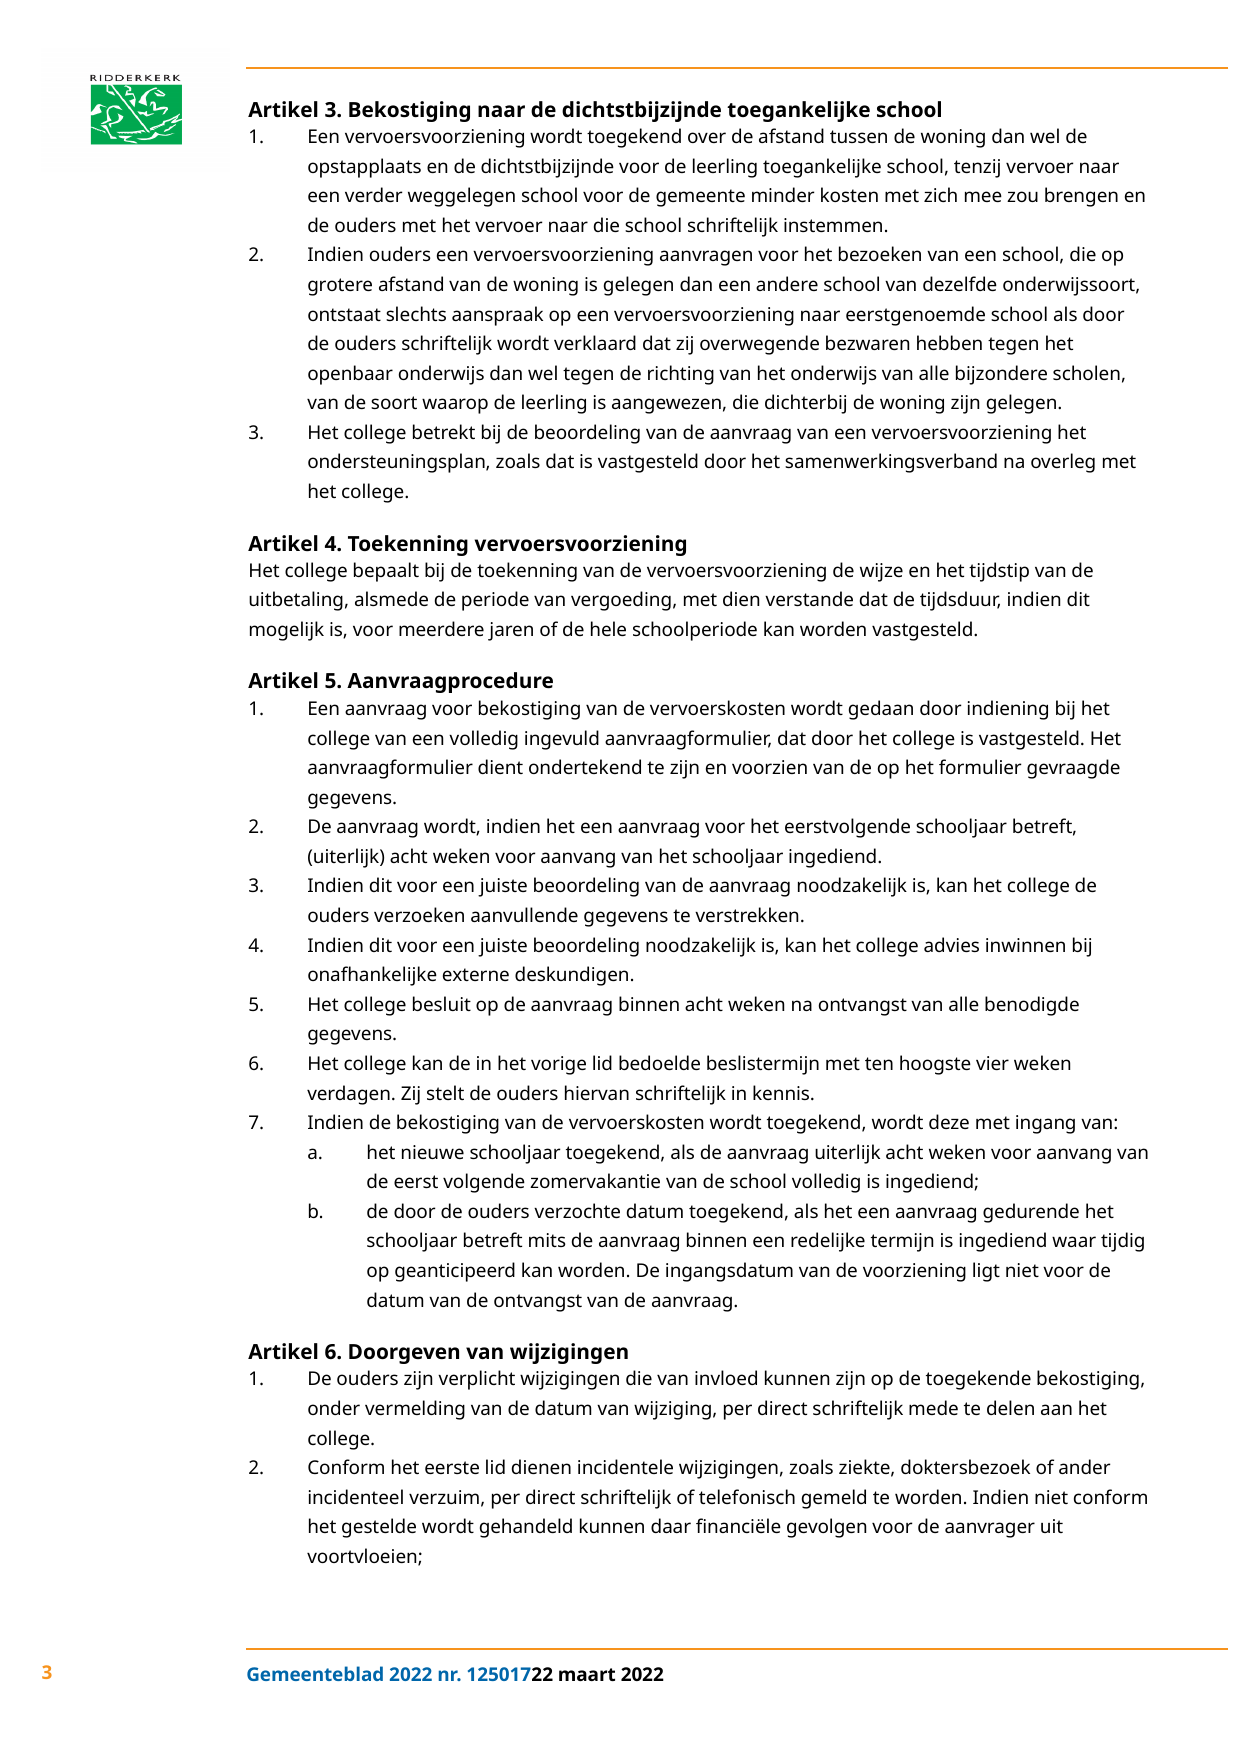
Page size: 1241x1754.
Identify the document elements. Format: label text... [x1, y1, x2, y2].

text Het college bepaalt bij de toekenning van de vervoersvoorziening de wijze en het tijdstip van de uitbetaling, alsmede de periode van vergoeding, met dien verstande dat de tijdsduur, indien dit mogelijk is, voor meerdere jaren of de hele schoolperiode kan worden vastgesteld. [248, 557, 1152, 642]
list Indien dit voor een juiste beoordeling noodzakelijk is, kan het college advies inwinnen bij onafhankelijke externe deskundigen. [248, 932, 1152, 987]
list Indien ouders een vervoersvoorziening aanvragen voor het bezoeken van een school, die op grotere afstand van de woning is gelegen dan een andere school van dezelfde onderwijssoort, ontstaat slechts aanspraak op een vervoersvoorziening naar eerstgenoemde school als door de ouders schriftelijk wordt verklaard dat zij overwegende bezwaren hebben tegen het openbaar onderwijs dan wel tegen de richting van het onderwijs van alle bijzondere scholen, van de soort waarop de leerling is aangewezen, die dichterbij de woning zijn gelegen. [248, 242, 1152, 415]
list het nieuwe schooljaar toegekend, als de aanvraag uiterlijk acht weken voor aanvang van de eerst volgende zomervakantie van de school volledig is ingediend; [307, 1139, 1152, 1194]
list De ouders zijn verplicht wijzigingen die van invloed kunnen zijn op de toegekende bekostiging, onder vermelding van de datum van wijziging, per direct schriftelijk mede te delen aan het college. [248, 1366, 1152, 1451]
text Artikel 3. Bekostiging naar de dichtstbijzijnde toegankelijke school [248, 95, 1152, 123]
picture [41, 47, 231, 172]
text Artikel 6. Doorgeven van wijzigingen [248, 1337, 1152, 1366]
list Een aanvraag voor bekostiging van de vervoerskosten wordt gedaan door indiening bij het college van een volledig ingevuld aanvraagformulier, dat door het college is vastgesteld. Het aanvraagformulier dient ondertekend te zijn en voorzien van de op het formulier gevraagde gegevens. [248, 695, 1152, 809]
list Indien de bekostiging van de vervoerskosten wordt toegekend, wordt deze met ingang van: [248, 1109, 1152, 1135]
list Indien dit voor een juiste beoordeling van de aanvraag noodzakelijk is, kan het college de ouders verzoeken aanvullende gegevens te verstrekken. [248, 873, 1152, 928]
list Het college besluit op de aanvraag binnen acht weken na ontvangst van alle benodigde gegevens. [248, 991, 1152, 1046]
list Het college kan de in het vorige lid bedoelde beslistermijn met ten hoogste vier weken verdagen. Zij stelt de ouders hiervan schriftelijk in kennis. [248, 1050, 1152, 1105]
list Conform het eerste lid dienen incidentele wijzigingen, zoals ziekte, doktersbezoek of ander incidenteel verzuim, per direct schriftelijk of telefonisch gemeld te worden. Indien niet conform het gestelde wordt gehandeld kunnen daar financiële gevolgen voor de aanvrager uit voortvloeien; [248, 1454, 1152, 1569]
list De aanvraag wordt, indien het een aanvraag voor het eerstvolgende schooljaar betreft, (uiterlijk) acht weken voor aanvang van het schooljaar ingediend. [248, 813, 1152, 869]
list Het college betrekt bij de beoordeling van de aanvraag van een vervoersvoorziening het ondersteuningsplan, zoals dat is vastgesteld door het samenwerkingsverband na overleg met het college. [248, 419, 1152, 504]
text Artikel 5. Aanvraagprocedure [248, 667, 1152, 695]
list de door de ouders verzochte datum toegekend, als het een aanvraag gedurende het schooljaar betreft mits de aanvraag binnen een redelijke termijn is ingediend waar tijdig op geanticipeerd kan worden. De ingangsdatum van de voorziening ligt niet voor de datum van de ontvangst van de aanvraag. [307, 1198, 1152, 1312]
list Een vervoersvoorziening wordt toegekend over de afstand tussen de woning dan wel de opstapplaats en de dichtstbijzijnde voor de leerling toegankelijke school, tenzij vervoer naar een verder weggelegen school voor de gemeente minder kosten met zich mee zou brengen en de ouders met het vervoer naar die school schriftelijk instemmen. [248, 123, 1152, 238]
text Artikel 4. Toekenning vervoersvoorziening [248, 529, 1152, 557]
